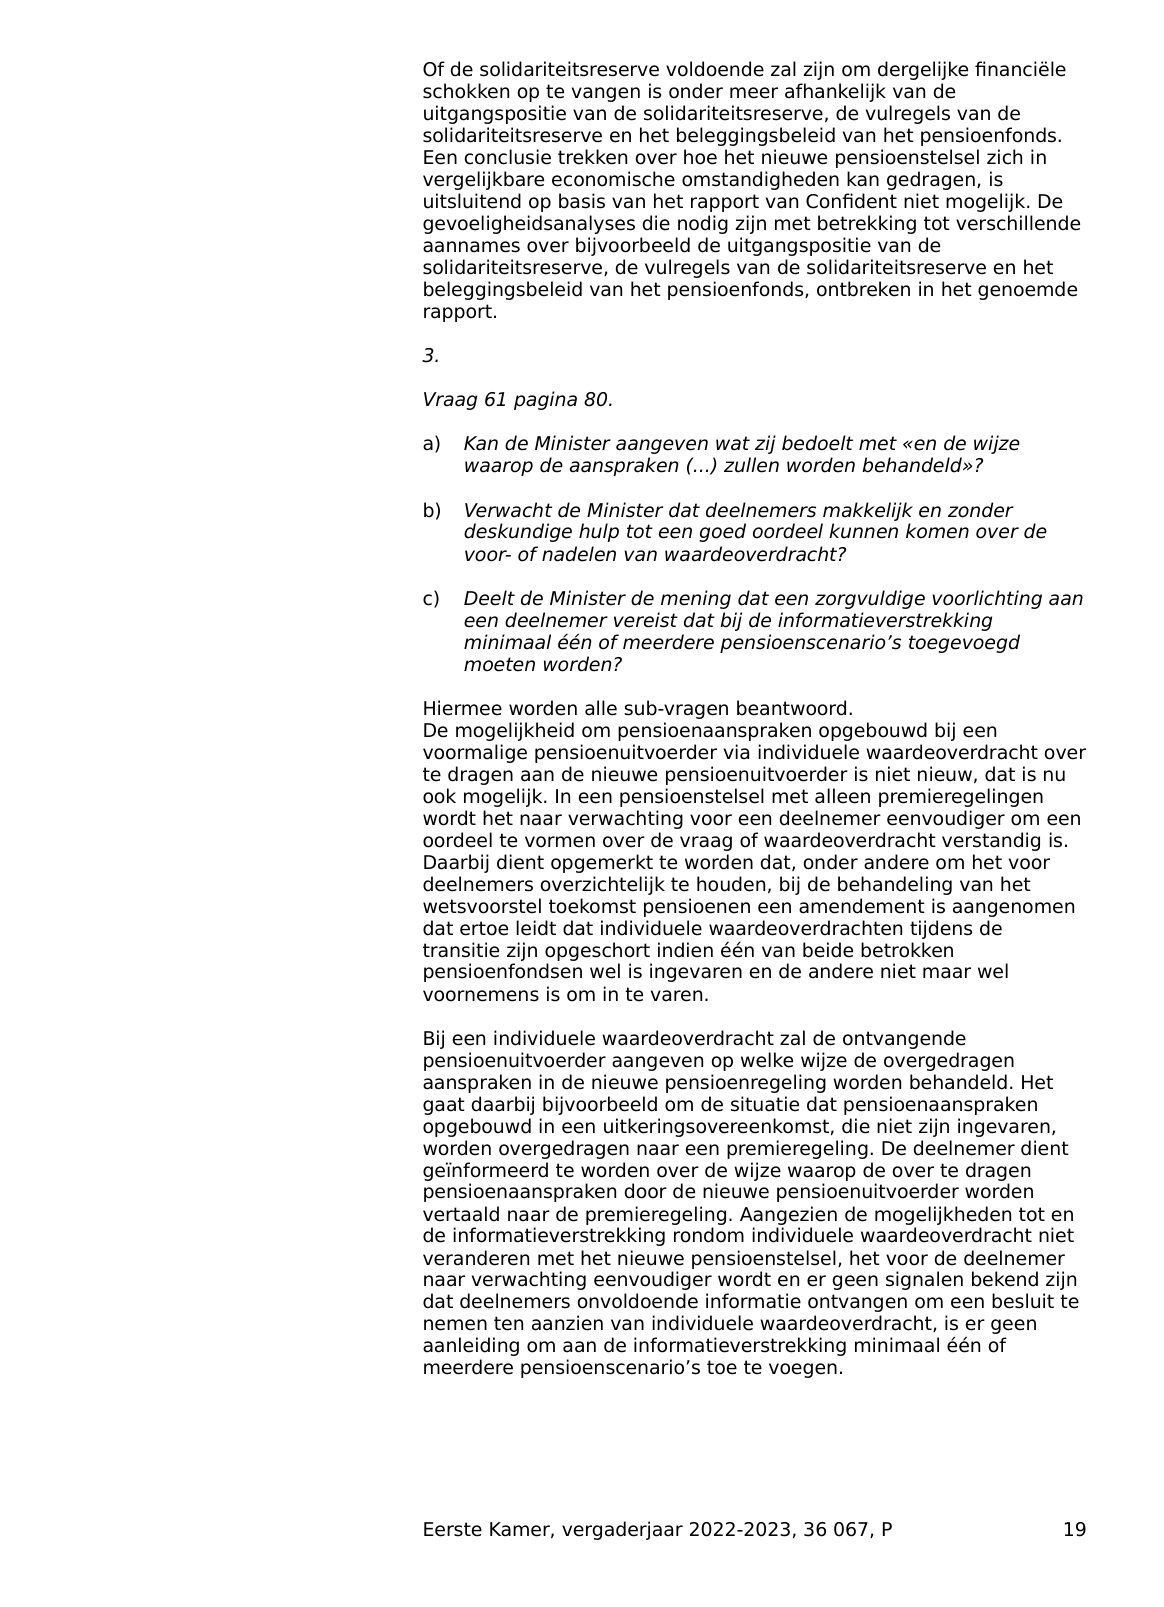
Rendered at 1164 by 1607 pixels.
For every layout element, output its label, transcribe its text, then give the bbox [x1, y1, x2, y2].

text Of de solidariteitsreserve voldoende zal zijn om dergelijke financiële schokken op te vangen is onder meer afhankelijk van de uitgangspositie van de solidariteitsreserve, de vulregels van de solidariteitsreserve en het beleggingsbeleid van het pensioenfonds. Een conclusie trekken over hoe het nieuwe pensioenstelsel zich in vergelijkbare economische omstandigheden kan gedragen, is uitsluitend op basis van het rapport van Confident niet mogelijk. De gevoeligheidsanalyses die nodig zijn met betrekking tot verschillende aannames over bijvoorbeeld de uitgangspositie van de solidariteitsreserve, de vulregels van de solidariteitsreserve en het beleggingsbeleid van het pensioenfonds, ontbreken in het genoemde rapport. [422, 59, 1087, 323]
text De mogelijkheid om pensioenaanspraken opgebouwd bij een voormalige pensioenuitvoerder via individuele waardeoverdracht over te dragen aan de nieuwe pensioenuitvoerder is niet nieuw, dat is nu ook mogelijk. In een pensioenstelsel met alleen premieregelingen wordt het naar verwachting voor een deelnemer eenvoudiger om een oordeel te vormen over de vraag of waardeoverdracht verstandig is. Daarbij dient opgemerkt te worden dat, onder andere om het voor deelnemers overzichtelijk te houden, bij de behandeling van het wetsvoorstel toekomst pensioenen een amendement is aangenomen dat ertoe leidt dat individuele waardeoverdrachten tijdens de transitie zijn opgeschort indien één van beide betrokken pensioenfondsen wel is ingevaren en de andere niet maar wel voornemens is om in te varen. [422, 720, 1087, 1005]
text Bij een individuele waardeoverdracht zal de ontvangende pensioenuitvoerder aangeven op welke wijze de overgedragen aanspraken in de nieuwe pensioenregeling worden behandeld. Het gaat daarbij bijvoorbeeld om de situatie dat pensioenaanspraken opgebouwd in een uitkeringsovereenkomst, die niet zijn ingevaren, worden overgedragen naar een premieregeling. De deelnemer dient geïnformeerd te worden over de wijze waarop de over te dragen pensioenaanspraken door de nieuwe pensioenuitvoerder worden vertaald naar de premieregeling. Aangezien de mogelijkheden tot en de informatieverstrekking rondom individuele waardeoverdracht niet veranderen met het nieuwe pensioenstelsel, het voor de deelnemer naar verwachting eenvoudiger wordt en er geen signalen bekend zijn dat deelnemers onvoldoende informatie ontvangen om een besluit te nemen ten aanzien van individuele waardeoverdracht, is er geen aanleiding om aan de informatieverstrekking minimaal één of meerdere pensioenscenario’s toe te voegen. [422, 1028, 1087, 1379]
text c) Deelt de Minister de mening dat een zorgvuldige voorlichting aan een deelnemer vereist dat bij de informatieverstrekking minimaal één of meerdere pensioenscenario’s toegevoegd moeten worden? [422, 588, 1087, 676]
text Vraag 61 pagina 80. [422, 389, 1087, 411]
subtitle 3. [422, 345, 1087, 367]
text b) Verwacht de Minister dat deelnemers makkelijk en zonder deskundige hulp tot een goed oordeel kunnen komen over de voor- of nadelen van waardeoverdracht? [422, 499, 1087, 565]
text a) Kan de Minister aangeven wat zij bedoelt met «en de wijze waarop de aanspraken (...) zullen worden behandeld»? [422, 433, 1087, 477]
text Hiermee worden alle sub-vragen beantwoord. [422, 698, 1087, 720]
